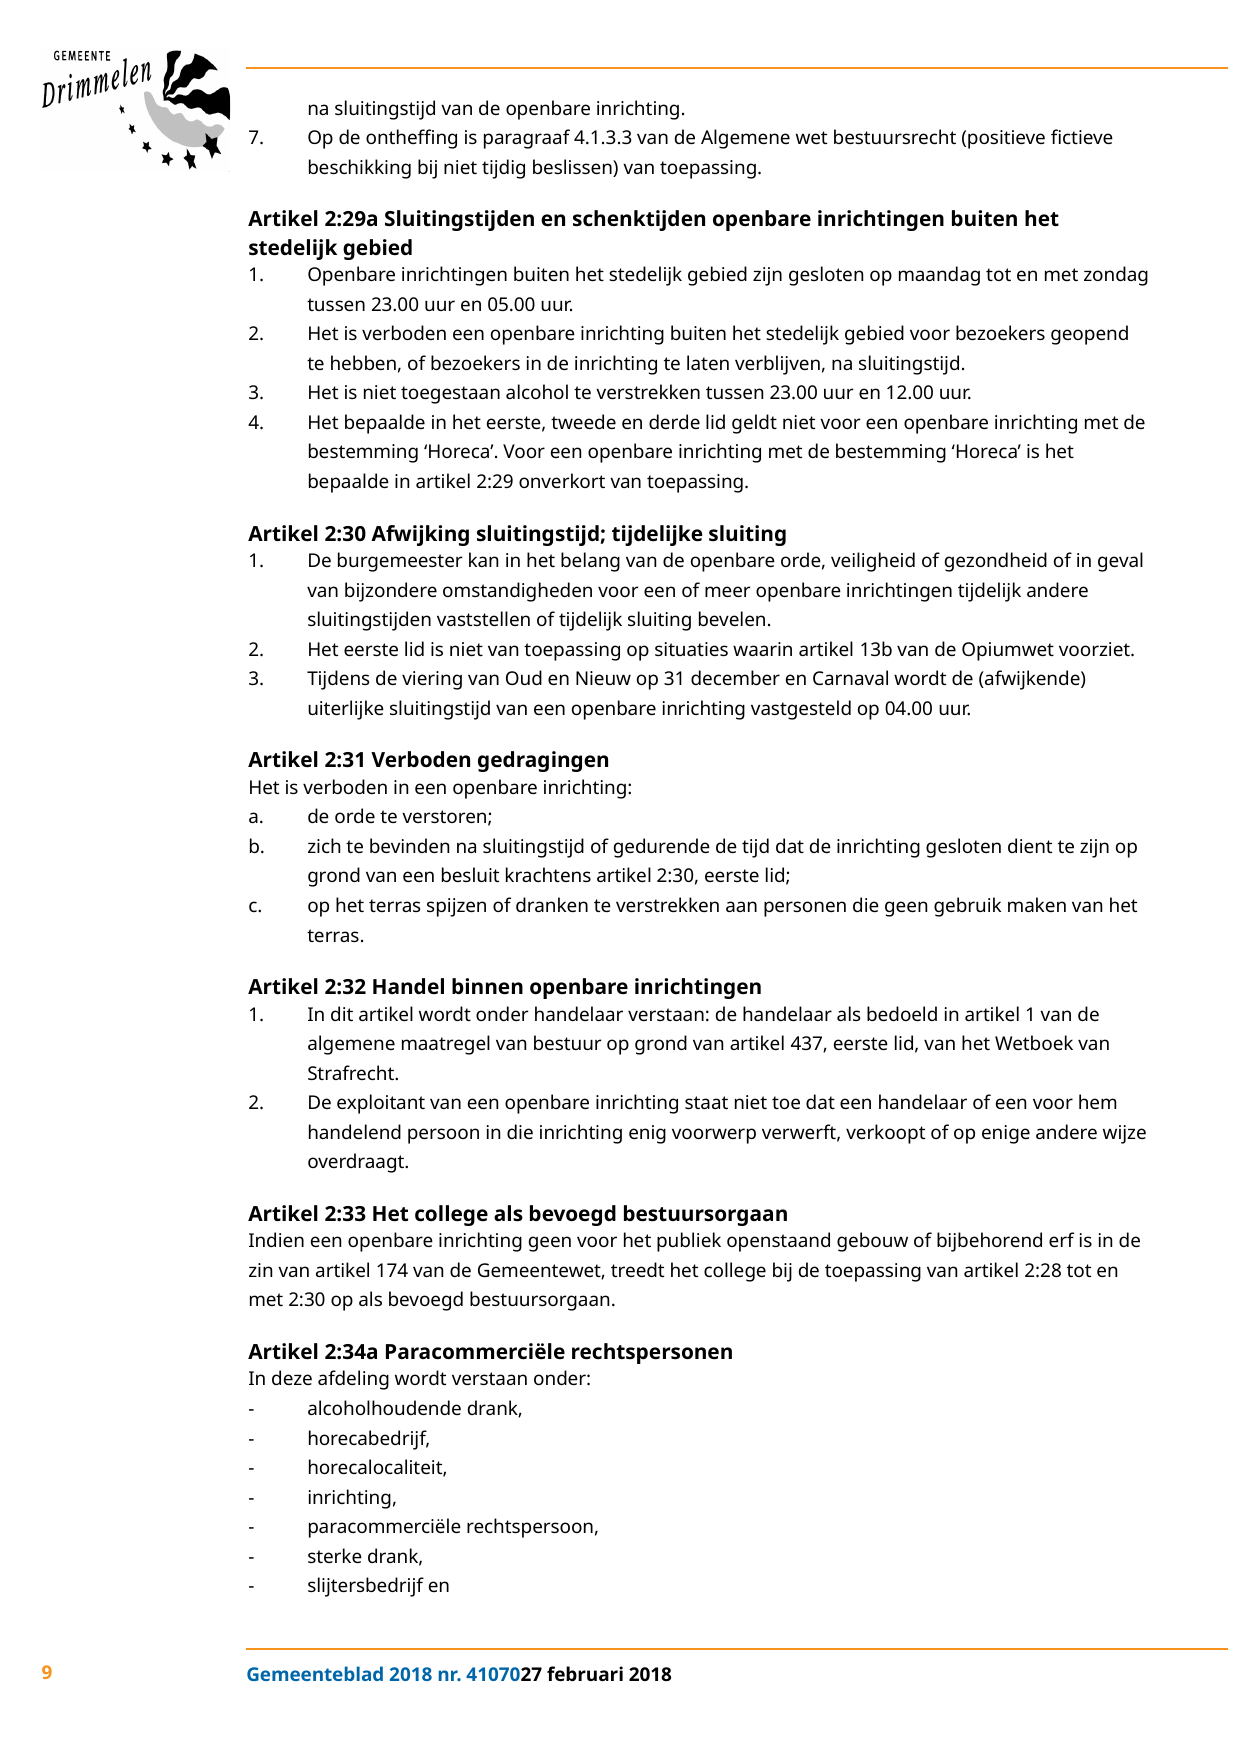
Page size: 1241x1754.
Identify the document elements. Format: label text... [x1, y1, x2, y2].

text Artikel 2:32 Handel binnen openbare inrichtingen [248, 972, 1152, 1001]
list paracommerciële rechtspersoon, [248, 1513, 1152, 1539]
text Indien een openbare inrichting geen voor het publiek openstaand gebouw of bijbehorend erf is in de zin van artikel 174 van de Gemeentewet, treedt het college bij de toepassing van artikel 2:28 tot en met 2:30 op als bevoegd bestuursorgaan. [248, 1227, 1152, 1312]
list De exploitant van een openbare inrichting staat niet toe dat een handelaar of een voor hem handelend persoon in die inrichting enig voorwerp verwerft, verkoopt of op enige andere wijze overdraagt. [248, 1089, 1152, 1174]
list zich te bevinden na sluitingstijd of gedurende de tijd dat de inrichting gesloten dient te zijn op grond van een besluit krachtens artikel 2:30, eerste lid; [248, 833, 1152, 888]
list In dit artikel wordt onder handelaar verstaan: de handelaar als bedoeld in artikel 1 van de algemene maatregel van bestuur op grond van artikel 437, eerste lid, van het Wetboek van Strafrecht. [248, 1001, 1152, 1086]
list Het is verboden een openbare inrichting buiten het stedelijk gebied voor bezoekers geopend te hebben, of bezoekers in de inrichting te laten verblijven, na sluitingstijd. [248, 320, 1152, 376]
list horecabedrijf, [248, 1425, 1152, 1450]
list De burgemeester kan in het belang van de openbare orde, veiligheid of gezondheid of in geval van bijzondere omstandigheden voor een of meer openbare inrichtingen tijdelijk andere sluitingstijden vaststellen of tijdelijk sluiting bevelen. [248, 547, 1152, 632]
picture [41, 47, 231, 172]
list na sluitingstijd van de openbare inrichting. [248, 95, 1152, 121]
list de orde te verstoren; [248, 803, 1152, 829]
list sterke drank, [248, 1543, 1152, 1569]
text Artikel 2:33 Het college als bevoegd bestuursorgaan [248, 1199, 1152, 1227]
list Het bepaalde in het eerste, tweede en derde lid geldt niet voor een openbare inrichting met de bestemming ‘Horeca’. Voor een openbare inrichting met de bestemming ‘Horeca’ is het bepaalde in artikel 2:29 onverkort van toepassing. [248, 409, 1152, 494]
list Op de ontheffing is paragraaf 4.1.3.3 van de Algemene wet bestuursrecht (positieve fictieve beschikking bij niet tijdig beslissen) van toepassing. [248, 124, 1152, 180]
list Tijdens de viering van Oud en Nieuw op 31 december en Carnaval wordt de (afwijkende) uiterlijke sluitingstijd van een openbare inrichting vastgesteld op 04.00 uur. [248, 666, 1152, 721]
text In deze afdeling wordt verstaan onder: [248, 1366, 1152, 1391]
list Openbare inrichtingen buiten het stedelijk gebied zijn gesloten op maandag tot en met zondag tussen 23.00 uur en 05.00 uur. [248, 261, 1152, 317]
text Artikel 2:31 Verboden gedragingen [248, 746, 1152, 774]
list Het is niet toegestaan alcohol te verstrekken tussen 23.00 uur en 12.00 uur. [248, 379, 1152, 405]
text Artikel 2:34a Paracommerciële rechtspersonen [248, 1337, 1152, 1366]
list op het terras spijzen of dranken te verstrekken aan personen die geen gebruik maken van het terras. [248, 892, 1152, 948]
list alcoholhoudende drank, [248, 1395, 1152, 1421]
text Het is verboden in een openbare inrichting: [248, 774, 1152, 800]
list inrichting, [248, 1484, 1152, 1509]
list horecalocaliteit, [248, 1454, 1152, 1480]
text Artikel 2:29a Sluitingstijden en schenktijden openbare inrichtingen buiten het stedelijk gebied [248, 204, 1152, 261]
list slijtersbedrijf en [248, 1573, 1152, 1598]
text Artikel 2:30 Afwijking sluitingstijd; tijdelijke sluiting [248, 519, 1152, 547]
list Het eerste lid is niet van toepassing op situaties waarin artikel 13b van de Opiumwet voorziet. [248, 636, 1152, 662]
